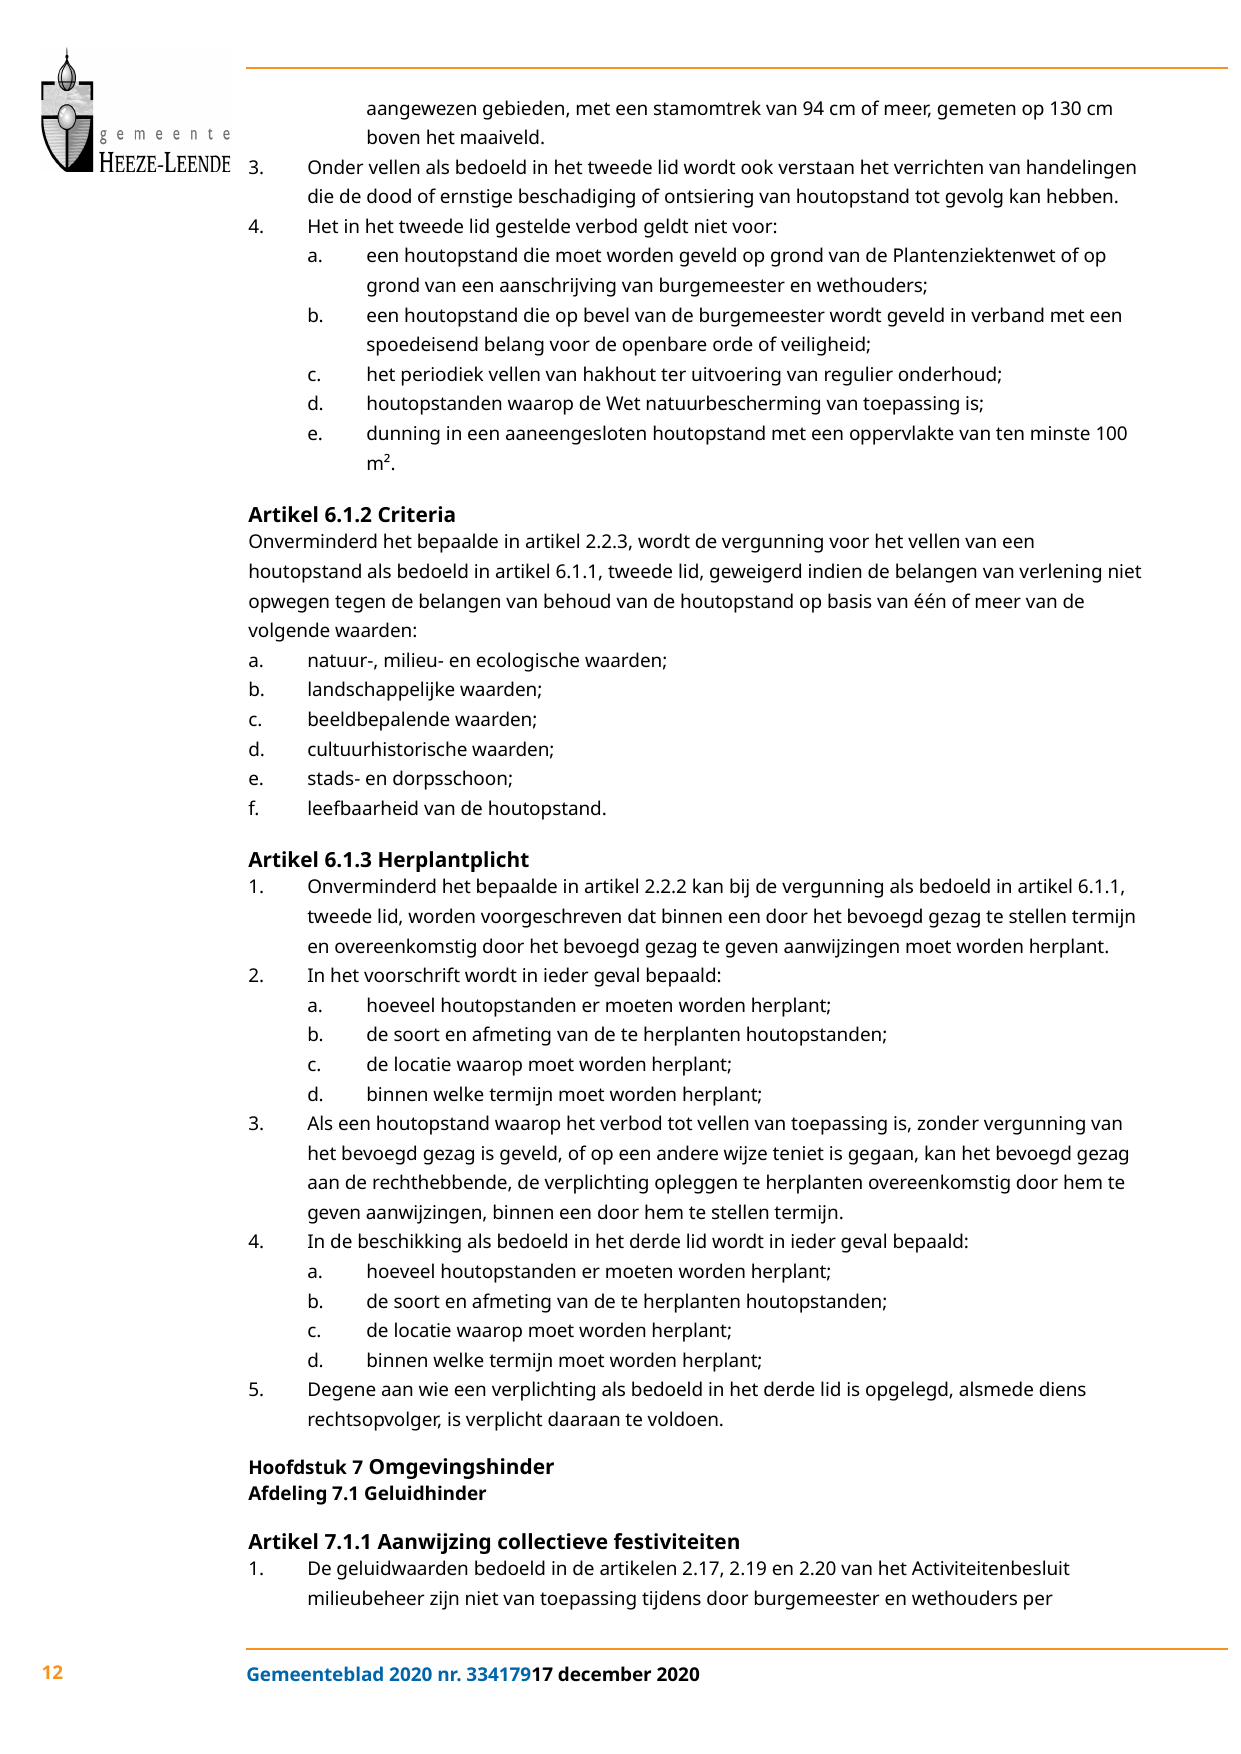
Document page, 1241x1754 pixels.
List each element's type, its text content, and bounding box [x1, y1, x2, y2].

list stads- en dorpsschoon; [248, 765, 1152, 791]
picture [41, 47, 231, 172]
text Artikel 6.1.3 Herplantplicht [248, 845, 1152, 874]
list In het voorschrift wordt in ieder geval bepaald: [248, 962, 1152, 988]
list de soort en afmeting van de te herplanten houtopstanden; [307, 1022, 1152, 1047]
list Als een houtopstand waarop het verbod tot vellen van toepassing is, zonder vergunning van het bevoegd gezag is geveld, of op een andere wijze teniet is gegaan, kan het bevoegd gezag aan de rechthebbende, de verplichting opleggen te herplanten overeenkomstig door hem te geven aanwijzingen, binnen een door hem te stellen termijn. [248, 1110, 1152, 1225]
text Onverminderd het bepaalde in artikel 2.2.3, wordt de vergunning voor het vellen van een houtopstand als bedoeld in artikel 6.1.1, tweede lid, geweigerd indien de belangen van verlening niet opwegen tegen de belangen van behoud van de houtopstand op basis van één of meer van de volgende waarden: [248, 529, 1152, 643]
list landschappelijke waarden; [248, 677, 1152, 702]
list beeldbepalende waarden; [248, 706, 1152, 732]
list leefbaarheid van de houtopstand. [248, 795, 1152, 821]
list een houtopstand die moet worden geveld op grond van de Plantenziektenwet of op grond van een aanschrijving van burgemeester en wethouders; [307, 243, 1152, 298]
list Degene aan wie een verplichting als bedoeld in het derde lid is opgelegd, alsmede diens rechtsopvolger, is verplicht daaraan te voldoen. [248, 1377, 1152, 1432]
text Afdeling 7.1 Geluidhinder [248, 1480, 1152, 1506]
list cultuurhistorische waarden; [248, 736, 1152, 761]
list De geluidwaarden bedoeld in de artikelen 2.17, 2.19 en 2.20 van het Activiteitenbesluit milieubeheer zijn niet van toepassing tijdens door burgemeester en wethouders per [248, 1555, 1152, 1611]
list binnen welke termijn moet worden herplant; [307, 1347, 1152, 1373]
list dunning in een aaneengesloten houtopstand met een oppervlakte van ten minste 100 m². [307, 420, 1152, 476]
list houtopstanden waarop de Wet natuurbescherming van toepassing is; [307, 391, 1152, 416]
list de locatie waarop moet worden herplant; [307, 1051, 1152, 1077]
text Artikel 6.1.2 Criteria [248, 500, 1152, 529]
list natuur-, milieu- en ecologische waarden; [248, 647, 1152, 673]
text Artikel 7.1.1 Aanwijzing collectieve festiviteiten [248, 1527, 1152, 1555]
list het periodiek vellen van hakhout ter uitvoering van regulier onderhoud; [307, 361, 1152, 387]
list Het in het tweede lid gestelde verbod geldt niet voor: [248, 213, 1152, 239]
list de soort en afmeting van de te herplanten houtopstanden; [307, 1288, 1152, 1314]
list de locatie waarop moet worden herplant; [307, 1317, 1152, 1343]
list een houtopstand die op bevel van de burgemeester wordt geveld in verband met een spoedeisend belang voor de openbare orde of veiligheid; [307, 302, 1152, 357]
text Hoofdstuk 7 Omgevingshinder [248, 1452, 1152, 1480]
list hoeveel houtopstanden er moeten worden herplant; [307, 1258, 1152, 1284]
list Onverminderd het bepaalde in artikel 2.2.2 kan bij de vergunning als bedoeld in artikel 6.1.1, tweede lid, worden voorgeschreven dat binnen een door het bevoegd gezag te stellen termijn en overeenkomstig door het bevoegd gezag te geven aanwijzingen moet worden herplant. [248, 874, 1152, 959]
list In de beschikking als bedoeld in het derde lid wordt in ieder geval bepaald: [248, 1229, 1152, 1254]
list binnen welke termijn moet worden herplant; [307, 1081, 1152, 1107]
list aangewezen gebieden, met een stamomtrek van 94 cm of meer, gemeten op 130 cm boven het maaiveld. [307, 95, 1152, 150]
list hoeveel houtopstanden er moeten worden herplant; [307, 992, 1152, 1018]
list Onder vellen als bedoeld in het tweede lid wordt ook verstaan het verrichten van handelingen die de dood of ernstige beschadiging of ontsiering van houtopstand tot gevolg kan hebben. [248, 154, 1152, 209]
